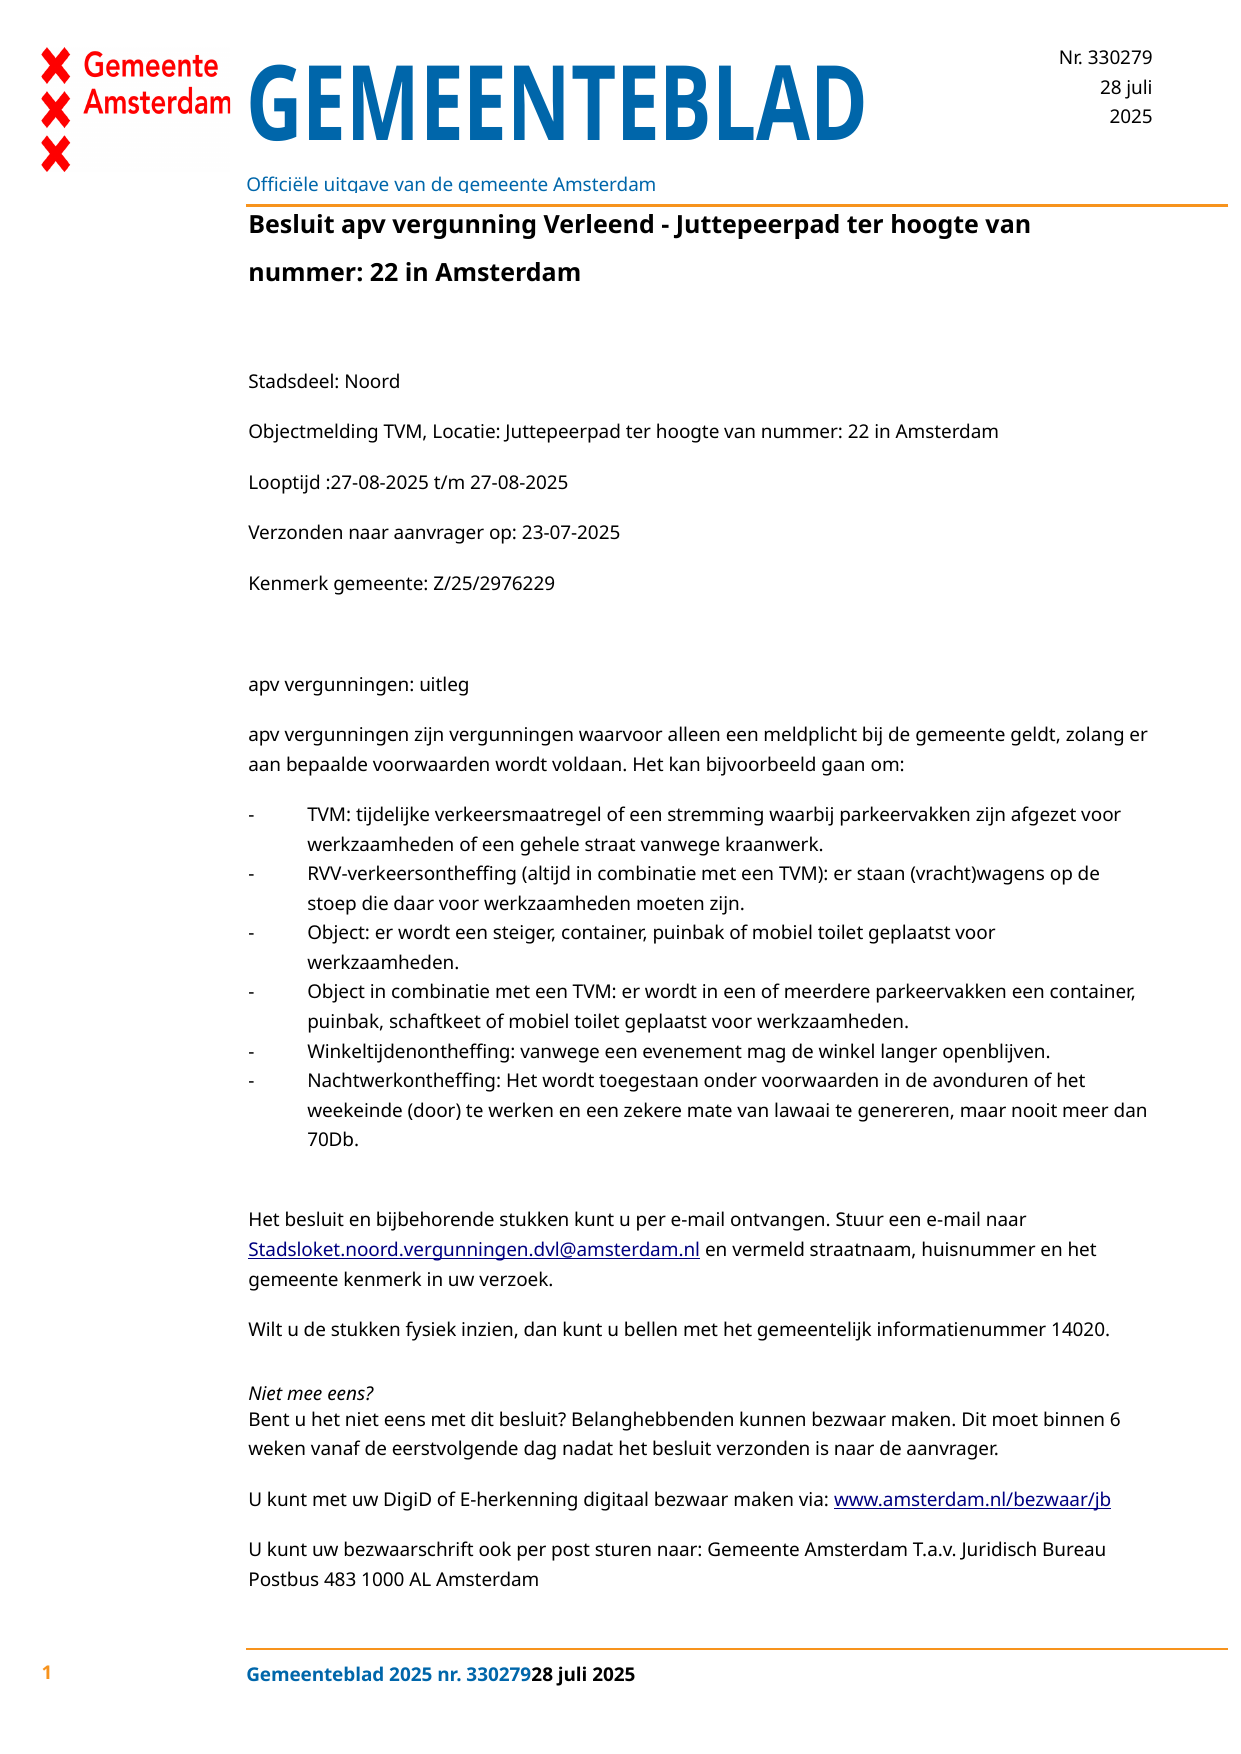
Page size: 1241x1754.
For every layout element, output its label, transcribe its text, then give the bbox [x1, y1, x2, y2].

list RVV-verkeersontheffing (altijd in combinatie met een TVM): er staan (vracht)wagens op de stoep die daar voor werkzaamheden moeten zijn. [248, 860, 1152, 916]
text Kenmerk gemeente: Z/25/2976229 [248, 570, 1152, 596]
text Bent u het niet eens met dit besluit? Belanghebbenden kunnen bezwaar maken. Dit moet binnen 6 weken vanaf de eerstvolgende dag nadat het besluit verzonden is naar de aanvrager. [248, 1406, 1152, 1461]
text Het besluit en bijbehorende stukken kunt u per e-mail ontvangen. Stuur een e-mail naar Stadsloket.noord.vergunningen.dvl@amsterdam.nl en vermeld straatnaam, huisnummer en het gemeente kenmerk in uw verzoek. [248, 1207, 1152, 1292]
list Nachtwerkontheffing: Het wordt toegestaan onder voorwaarden in de avonduren of het weekeinde (door) te werken en een zekere mate van lawaai te genereren, maar nooit meer dan 70Db. [248, 1067, 1152, 1152]
text Objectmelding TVM, Locatie: Juttepeerpad ter hoogte van nummer: 22 in Amsterdam [248, 419, 1152, 444]
list Object: er wordt een steiger, container, puinbak of mobiel toilet geplaatst voor werkzaamheden. [248, 919, 1152, 975]
text U kunt uw bezwaarschrift ook per post sturen naar: Gemeente Amsterdam T.a.v. Juridisch Bureau Postbus 483 1000 AL Amsterdam [248, 1536, 1152, 1592]
text Wilt u de stukken fysiek inzien, dan kunt u bellen met het gemeentelijk informatienummer 14020. [248, 1316, 1152, 1342]
text Niet mee eens? [248, 1380, 1152, 1406]
text Stadsdeel: Noord [248, 368, 1152, 394]
text apv vergunningen: uitleg [248, 671, 1152, 697]
text Verzonden naar aanvrager op: 23-07-2025 [248, 519, 1152, 545]
text apv vergunningen zijn vergunningen waarvoor alleen een meldplicht bij de gemeente geldt, zolang er aan bepaalde voorwaarden wordt voldaan. Het kan bijvoorbeeld gaan om: [248, 721, 1152, 777]
list Winkeltijdenontheffing: vanwege een evenement mag de winkel langer openblijven. [248, 1038, 1152, 1064]
list Object in combinatie met een TVM: er wordt in een of meerdere parkeervakken een container, puinbak, schaftkeet of mobiel toilet geplaatst voor werkzaamheden. [248, 979, 1152, 1034]
list TVM: tijdelijke verkeersmaatregel of een stremming waarbij parkeervakken zijn afgezet voor werkzaamheden of een gehele straat vanwege kraanwerk. [248, 801, 1152, 857]
text U kunt met uw DigiD of E-herkenning digitaal bezwaar maken via: www.amsterdam.nl/bezwaar/jb [248, 1486, 1152, 1512]
text Looptijd :27-08-2025 t/m 27-08-2025 [248, 469, 1152, 495]
text Besluit apv vergunning Verleend - Juttepeerpad ter hoogte van nummer: 22 in Amsterdam [248, 207, 1152, 288]
picture [41, 47, 231, 172]
